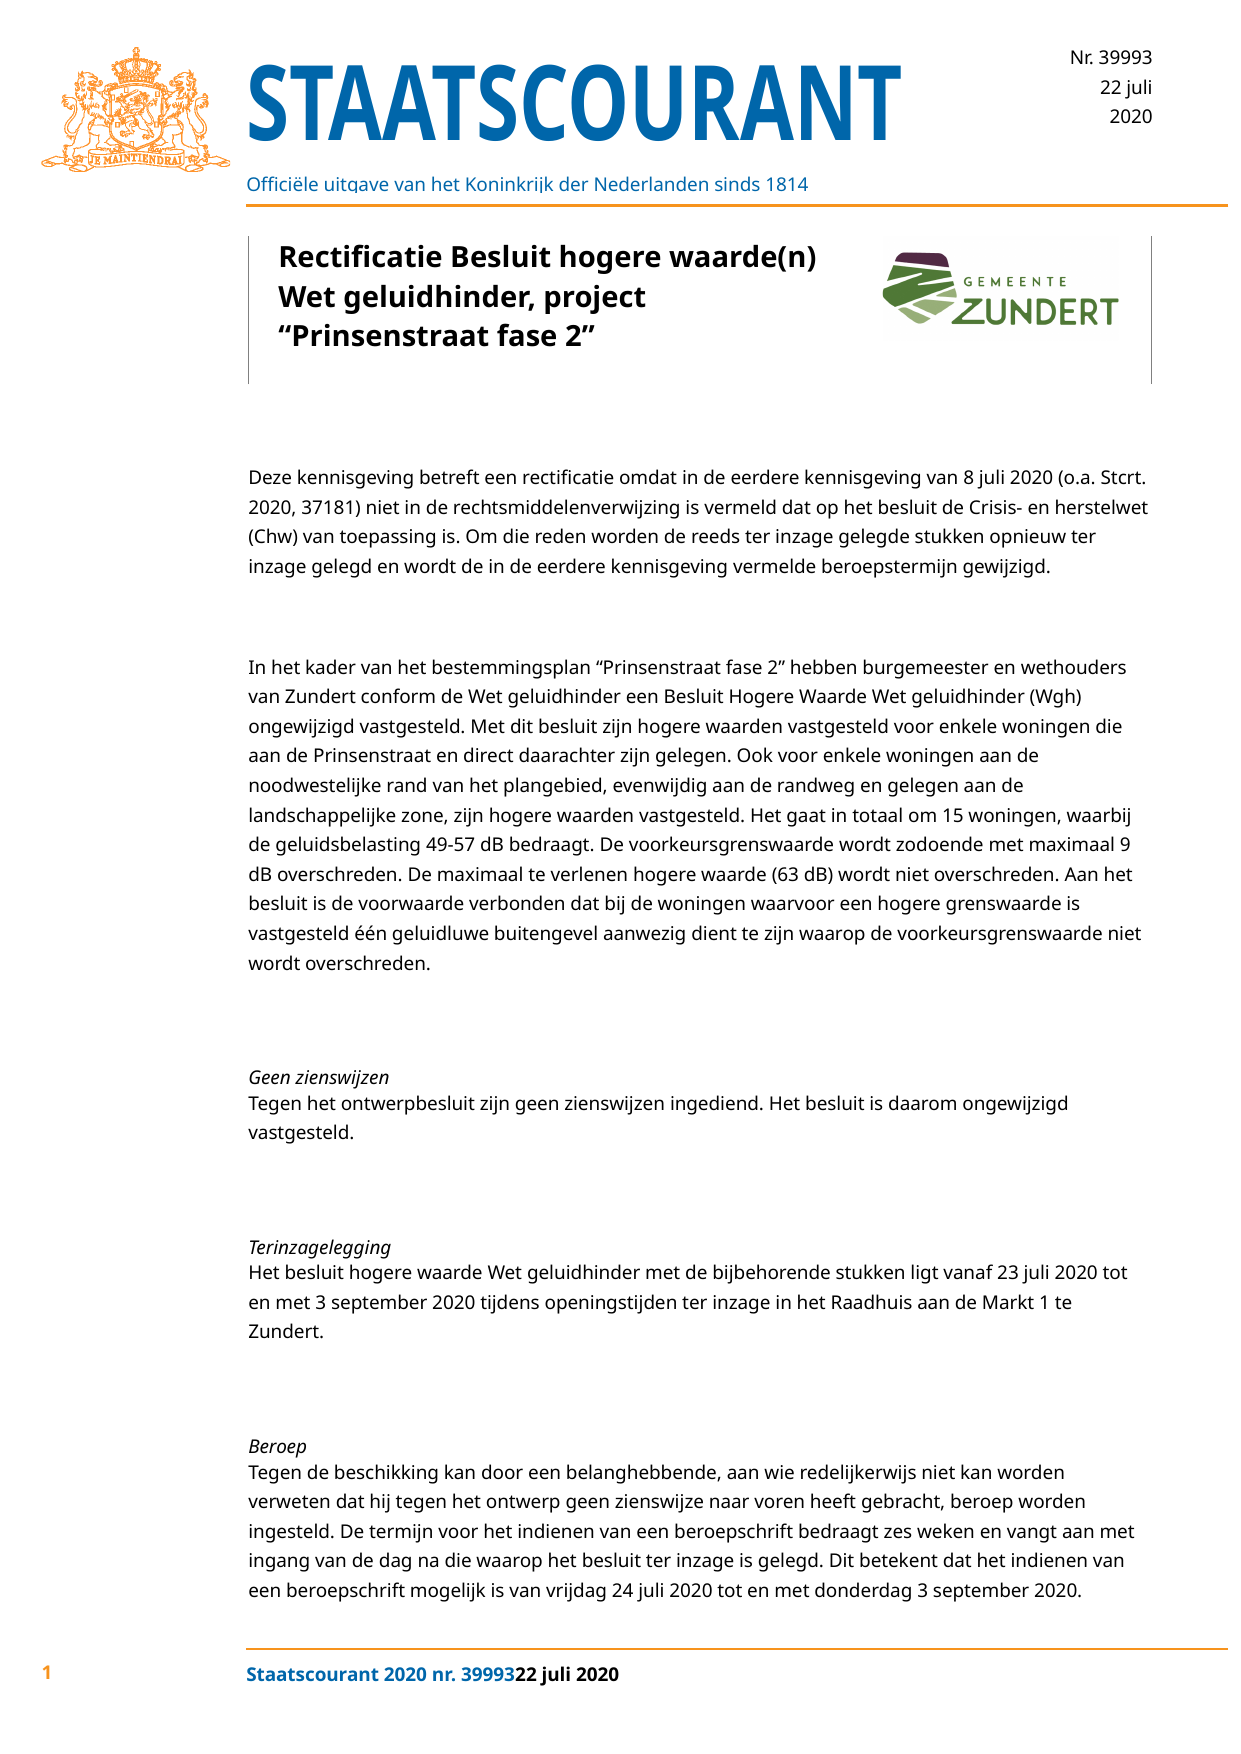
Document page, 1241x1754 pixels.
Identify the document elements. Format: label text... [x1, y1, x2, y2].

text Tegen het ontwerpbesluit zijn geen zienswijzen ingediend. Het besluit is daarom ongewijzigd vastgesteld. [248, 1090, 1152, 1145]
text In het kader van het bestemmingsplan “Prinsenstraat fase 2” hebben burgemeester en wethouders van Zundert conform de Wet geluidhinder een Besluit Hogere Waarde Wet geluidhinder (Wgh) ongewijzigd vastgesteld. Met dit besluit zijn hogere waarden vastgesteld voor enkele woningen die aan de Prinsenstraat en direct daarachter zijn gelegen. Ook voor enkele woningen aan de noodwestelijke rand van het plangebied, evenwijdig aan de randweg en gelegen aan de landschappelijke zone, zijn hogere waarden vastgesteld. Het gaat in totaal om 15 woningen, waarbij de geluidsbelasting 49-57 dB bedraagt. De voorkeursgrenswaarde wordt zodoende met maximaal 9 dB overschreden. De maximaal te verlenen hogere waarde (63 dB) wordt niet overschreden. Aan het besluit is de voorwaarde verbonden dat bij de woningen waarvoor een hogere grenswaarde is vastgesteld één geluidluwe buitengevel aanwezig dient te zijn waarop de voorkeursgrenswaarde niet wordt overschreden. [248, 654, 1152, 976]
text Geen zienswijzen [248, 1064, 1152, 1090]
text Deze kennisgeving betreft een rectificatie omdat in de eerdere kennisgeving van 8 juli 2020 (o.a. Stcrt. 2020, 37181) niet in de rechtsmiddelenverwijzing is vermeld dat op het besluit de Crisis- en herstelwet (Chw) van toepassing is. Om die reden worden de reeds ter inzage gelegde stukken opnieuw ter inzage gelegd en wordt de in de eerdere kennisgeving vermelde beroepstermijn gewijzigd. [248, 464, 1152, 579]
table_header Rectificatie Besluit hogere waarde(n) Wet geluidhinder, project “Prinsenstraat fase 2” [249, 236, 850, 384]
text Tegen de beschikking kan door een belanghebbende, aan wie redelijkerwijs niet kan worden verweten dat hij tegen het ontwerp geen zienswijze naar voren heeft gebracht, beroep worden ingesteld. De termijn voor het indienen van een beroepschrift bedraagt zes weken en vangt aan met ingang van de dag na die waarop het besluit ter inzage is gelegd. Dit betekent dat het indienen van een beroepschrift mogelijk is van vrijdag 24 juli 2020 tot en met donderdag 3 september 2020. [248, 1459, 1152, 1603]
table_header [850, 236, 1151, 384]
text Het besluit hogere waarde Wet geluidhinder met de bijbehorende stukken ligt vanaf 23 juli 2020 tot en met 3 september 2020 tijdens openingstijden ter inzage in het Raadhuis aan de Markt 1 te Zundert. [248, 1259, 1152, 1344]
picture [882, 236, 1119, 341]
text Beroep [248, 1433, 1152, 1459]
text Terinzagelegging [248, 1234, 1152, 1259]
picture [41, 47, 231, 172]
